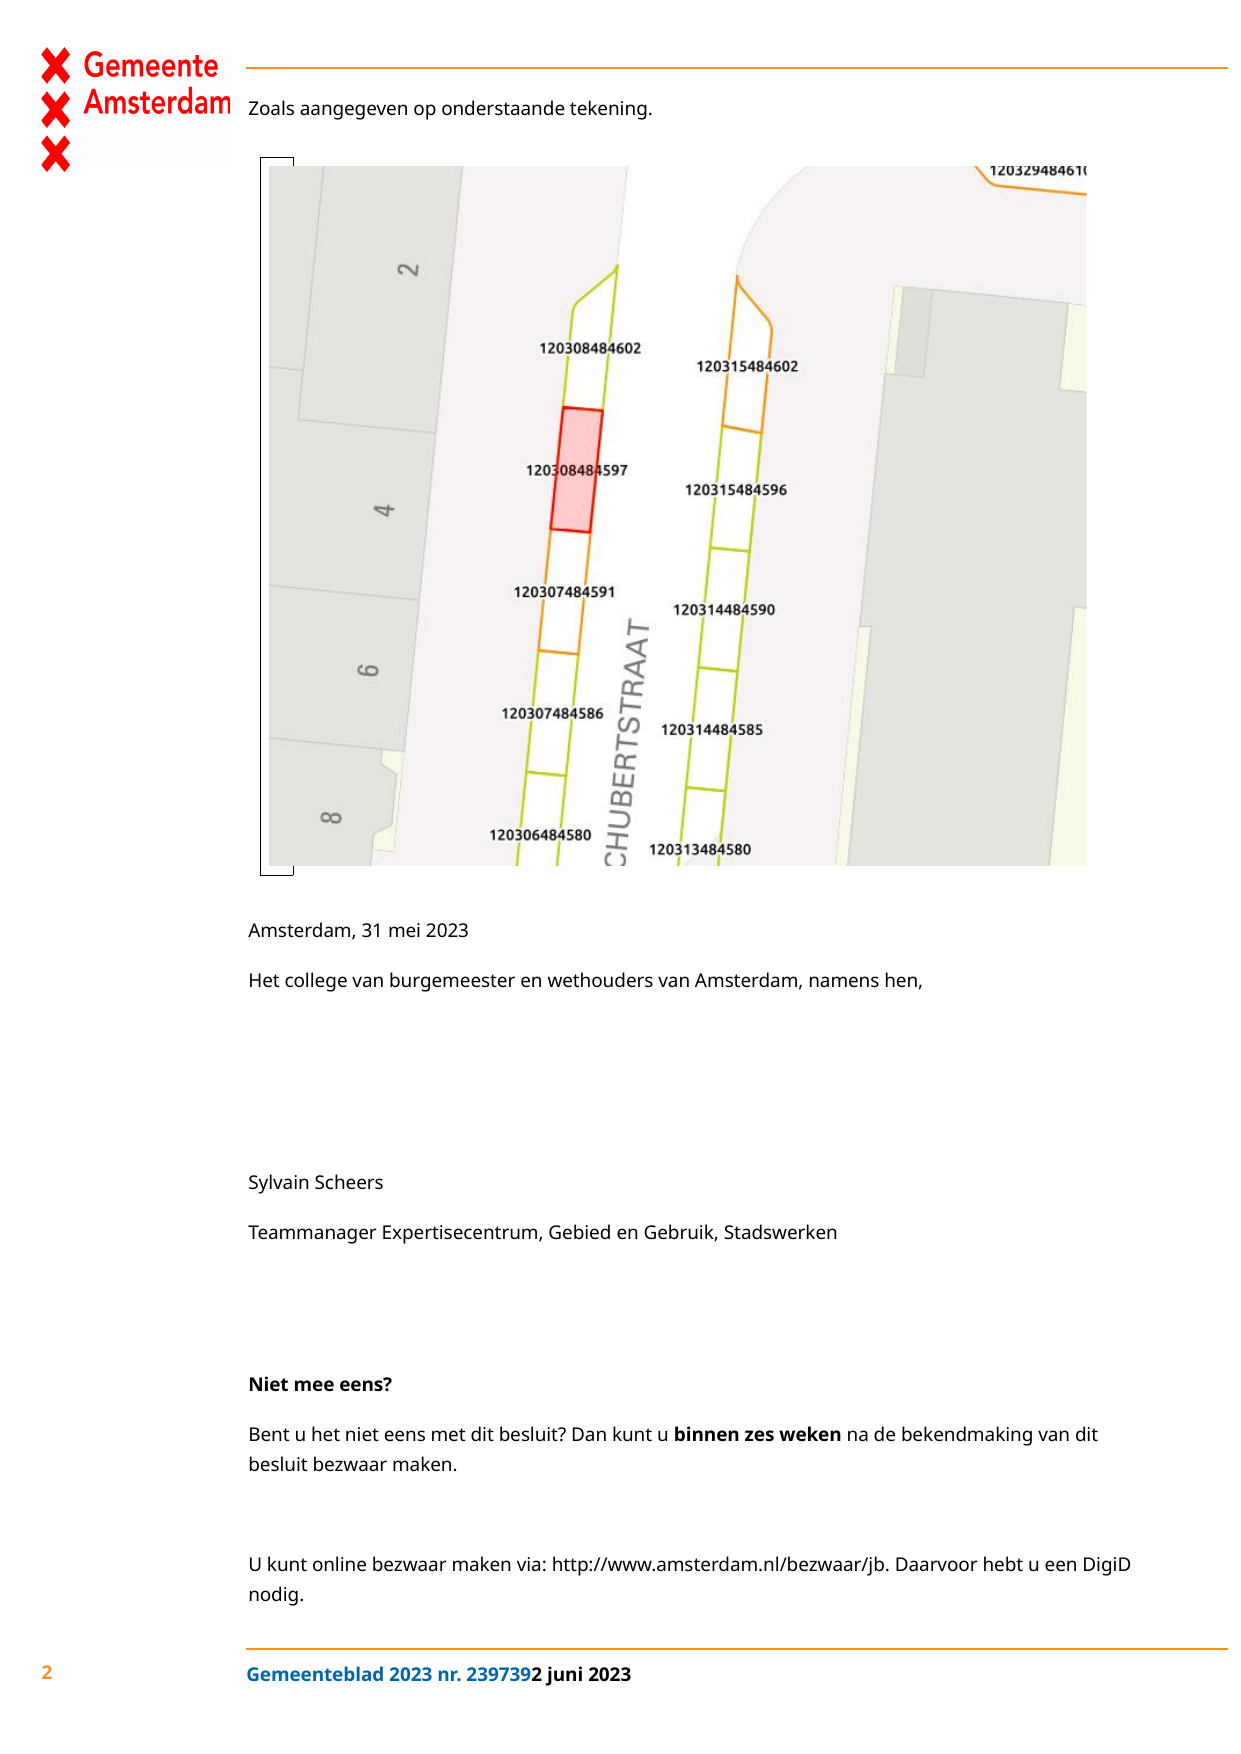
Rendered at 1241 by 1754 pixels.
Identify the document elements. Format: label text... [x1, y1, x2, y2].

text Sylvain Scheers [248, 1169, 1152, 1195]
text Bent u het niet eens met dit besluit? Dan kunt u binnen zes weken na de bekendmaking van dit besluit bezwaar maken. [248, 1421, 1152, 1476]
picture [41, 47, 231, 172]
text U kunt online bezwaar maken via: http://www.amsterdam.nl/bezwaar/jb. Daarvoor hebt u een DigiD nodig. [248, 1552, 1152, 1607]
text Niet mee eens? [248, 1371, 1152, 1396]
text Zoals aangegeven op onderstaande tekening. [248, 95, 1152, 121]
text Het college van burgemeester en wethouders van Amsterdam, namens hen, [248, 967, 1152, 993]
picture [268, 166, 1087, 866]
text Amsterdam, 31 mei 2023 [248, 917, 1152, 943]
text Teammanager Expertisecentrum, Gebied en Gebruik, Stadswerken [248, 1219, 1152, 1245]
